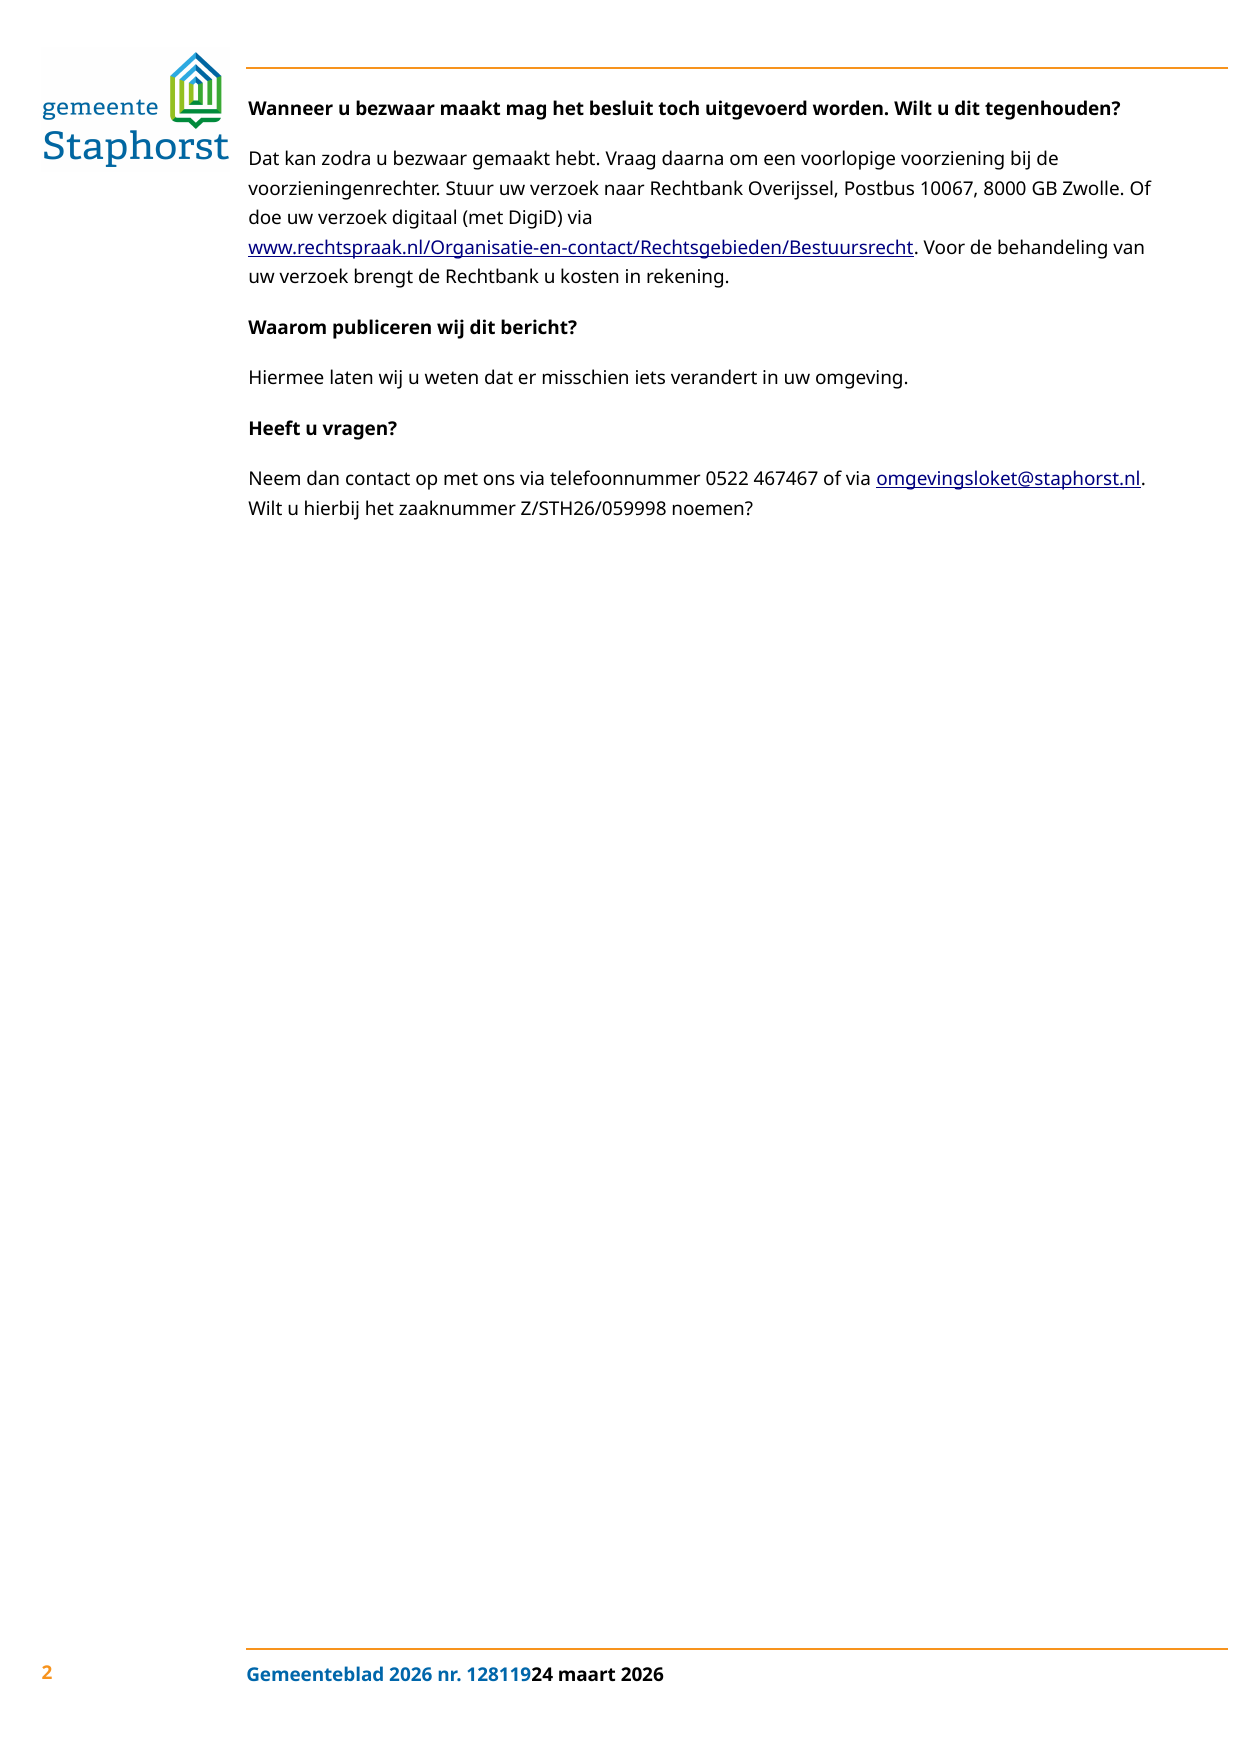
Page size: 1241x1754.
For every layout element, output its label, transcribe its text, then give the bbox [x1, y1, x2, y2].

text Hiermee laten wij u weten dat er misschien iets verandert in uw omgeving. [248, 364, 1152, 390]
text Neem dan contact op met ons via telefoonnummer 0522 467467 of via omgevingsloket@staphorst.nl. Wilt u hierbij het zaaknummer Z/STH26/059998 noemen? [248, 465, 1152, 521]
text Waarom publiceren wij dit bericht? [248, 314, 1152, 340]
text Wanneer u bezwaar maakt mag het besluit toch uitgevoerd worden. Wilt u dit tegenhouden? [248, 95, 1152, 121]
picture [41, 47, 231, 172]
text Dat kan zodra u bezwaar gemaakt hebt. Vraag daarna om een voorlopige voorziening bij de voorzieningenrechter. Stuur uw verzoek naar Rechtbank Overijssel, Postbus 10067, 8000 GB Zwolle. Of doe uw verzoek digitaal (met DigiD) via www.rechtspraak.nl/Organisatie-en-contact/Rechtsgebieden/Bestuursrecht. Voor de behandeling van uw verzoek brengt de Rechtbank u kosten in rekening. [248, 145, 1152, 289]
text Heeft u vragen? [248, 415, 1152, 441]
